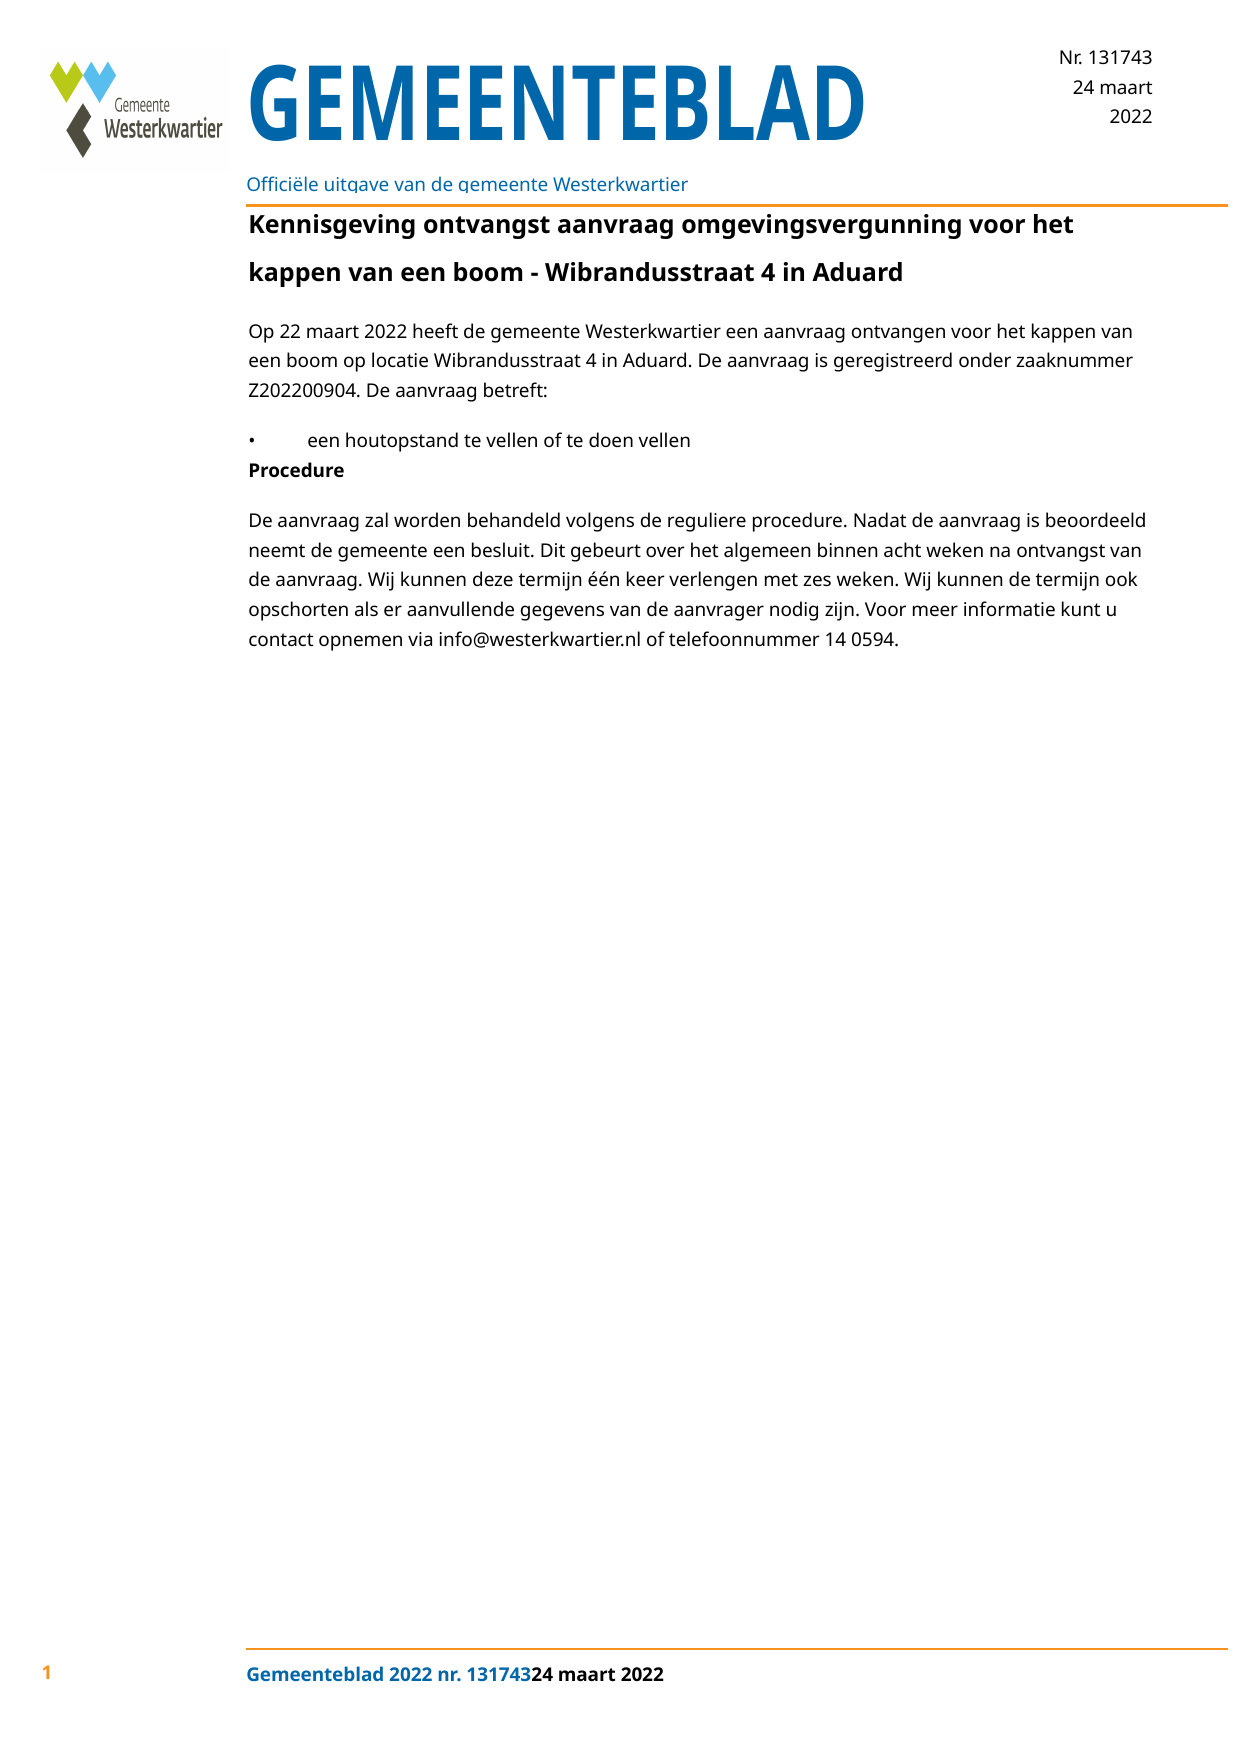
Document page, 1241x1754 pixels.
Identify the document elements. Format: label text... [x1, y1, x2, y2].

list een houtopstand te vellen of te doen vellen [248, 427, 1152, 453]
text Kennisgeving ontvangst aanvraag omgevingsvergunning voor het kappen van een boom - Wibrandusstraat 4 in Aduard [248, 207, 1152, 288]
text Procedure [248, 457, 1152, 483]
picture [41, 47, 231, 172]
text Op 22 maart 2022 heeft de gemeente Westerkwartier een aanvraag ontvangen voor het kappen van een boom op locatie Wibrandusstraat 4 in Aduard. De aanvraag is geregistreerd onder zaaknummer Z202200904. De aanvraag betreft: [248, 318, 1152, 403]
text De aanvraag zal worden behandeld volgens de reguliere procedure. Nadat de aanvraag is beoordeeld neemt de gemeente een besluit. Dit gebeurt over het algemeen binnen acht weken na ontvangst van de aanvraag. Wij kunnen deze termijn één keer verlengen met zes weken. Wij kunnen de termijn ook opschorten als er aanvullende gegevens van de aanvrager nodig zijn. Voor meer informatie kunt u contact opnemen via info@westerkwartier.nl of telefoonnummer 14 0594. [248, 507, 1152, 652]
